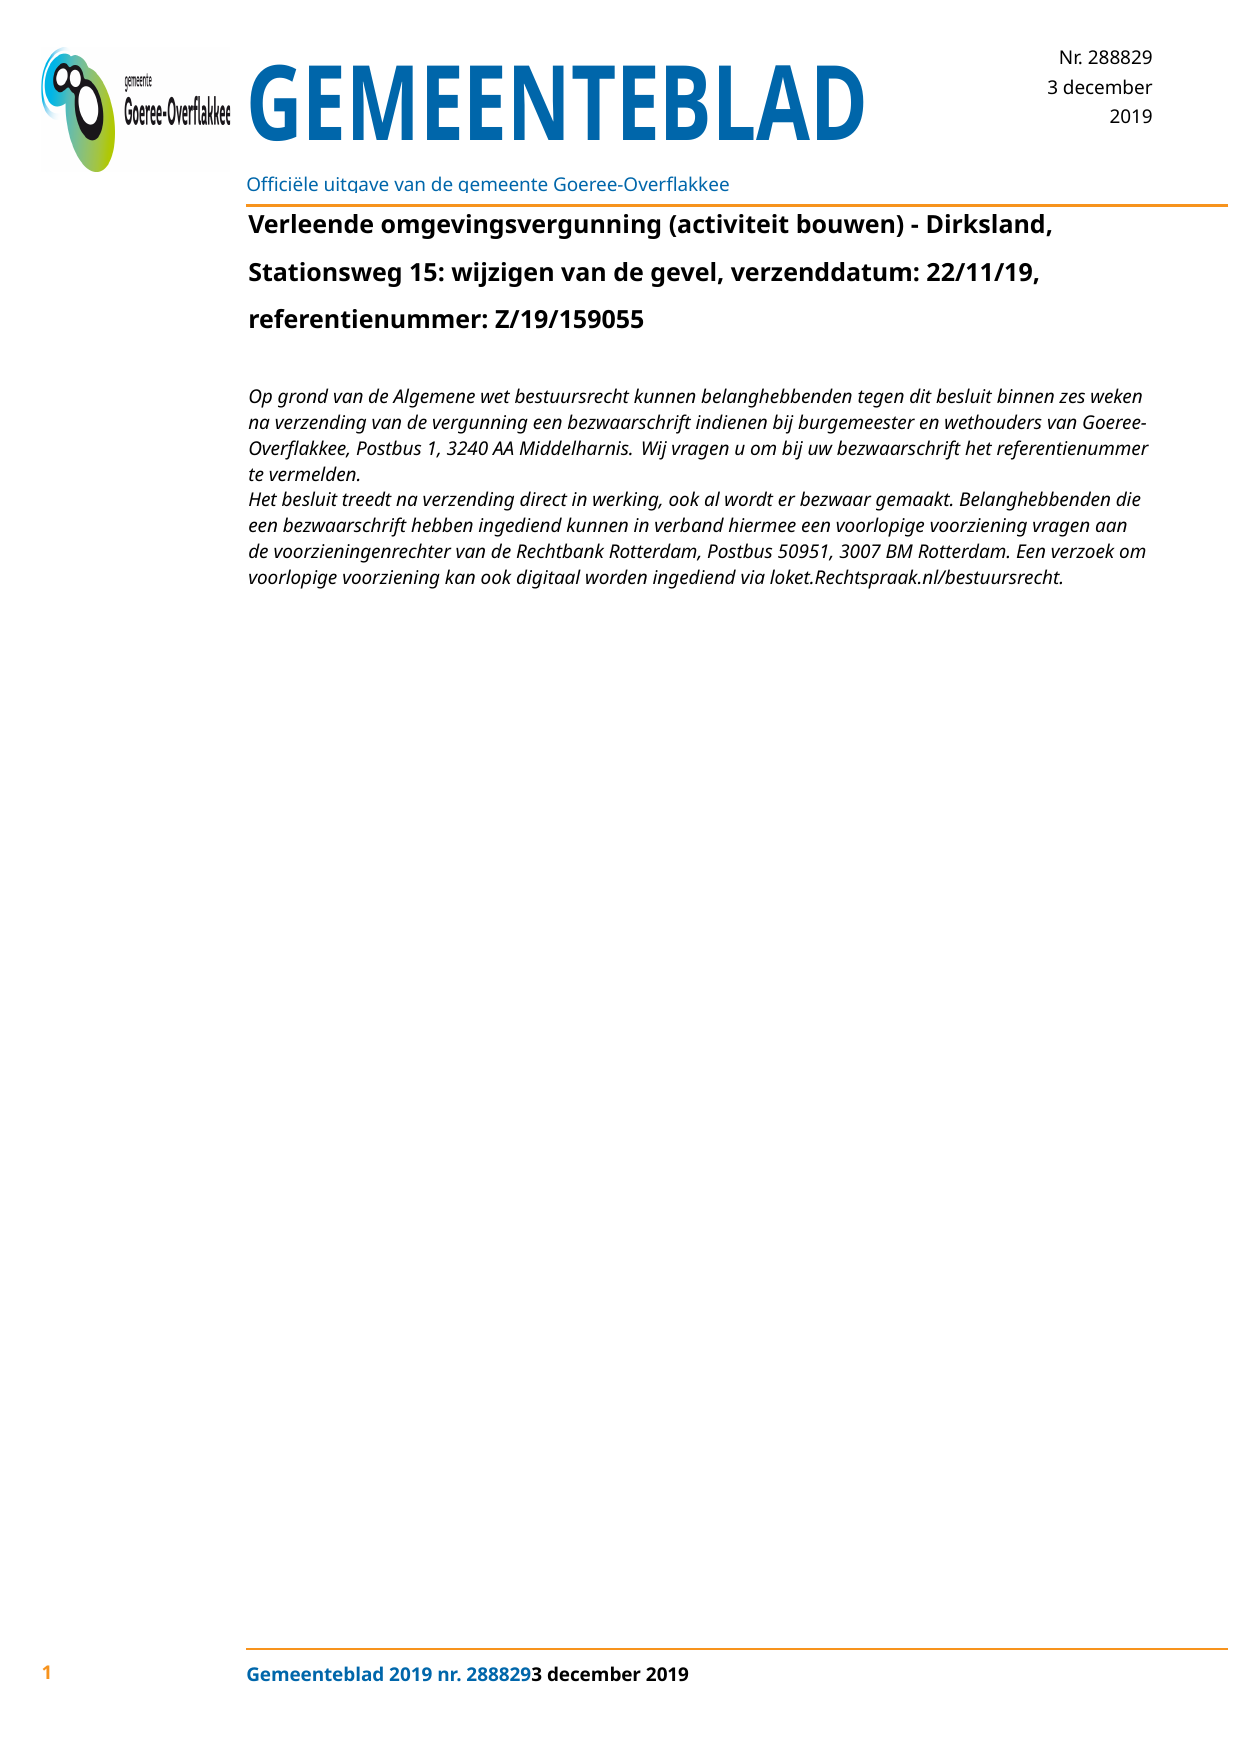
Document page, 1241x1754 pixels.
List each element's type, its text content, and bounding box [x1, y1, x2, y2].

text Het besluit treedt na verzending direct in werking, ook al wordt er bezwaar gemaakt. Belanghebbenden die een bezwaarschrift hebben ingediend kunnen in verband hiermee een voorlopige voorziening vragen aan de voorzieningenrechter van de Rechtbank Rotterdam, Postbus 50951, 3007 BM Rotterdam. Een verzoek om voorlopige voorziening kan ook digitaal worden ingediend via loket.Rechtspraak.nl/bestuursrecht. [248, 487, 1152, 589]
picture [41, 47, 231, 172]
text Op grond van de Algemene wet bestuursrecht kunnen belanghebbenden tegen dit besluit binnen zes weken na verzending van de vergunning een bezwaarschrift indienen bij burgemeester en wethouders van Goeree-Overflakkee, Postbus 1, 3240 AA Middelharnis. Wij vragen u om bij uw bezwaarschrift het referentienummer te vermelden. [248, 384, 1152, 487]
text Verleende omgevingsvergunning (activiteit bouwen) - Dirksland, Stationsweg 15: wijzigen van de gevel, verzenddatum: 22/11/19, referentienummer: Z/19/159055 [248, 207, 1152, 336]
